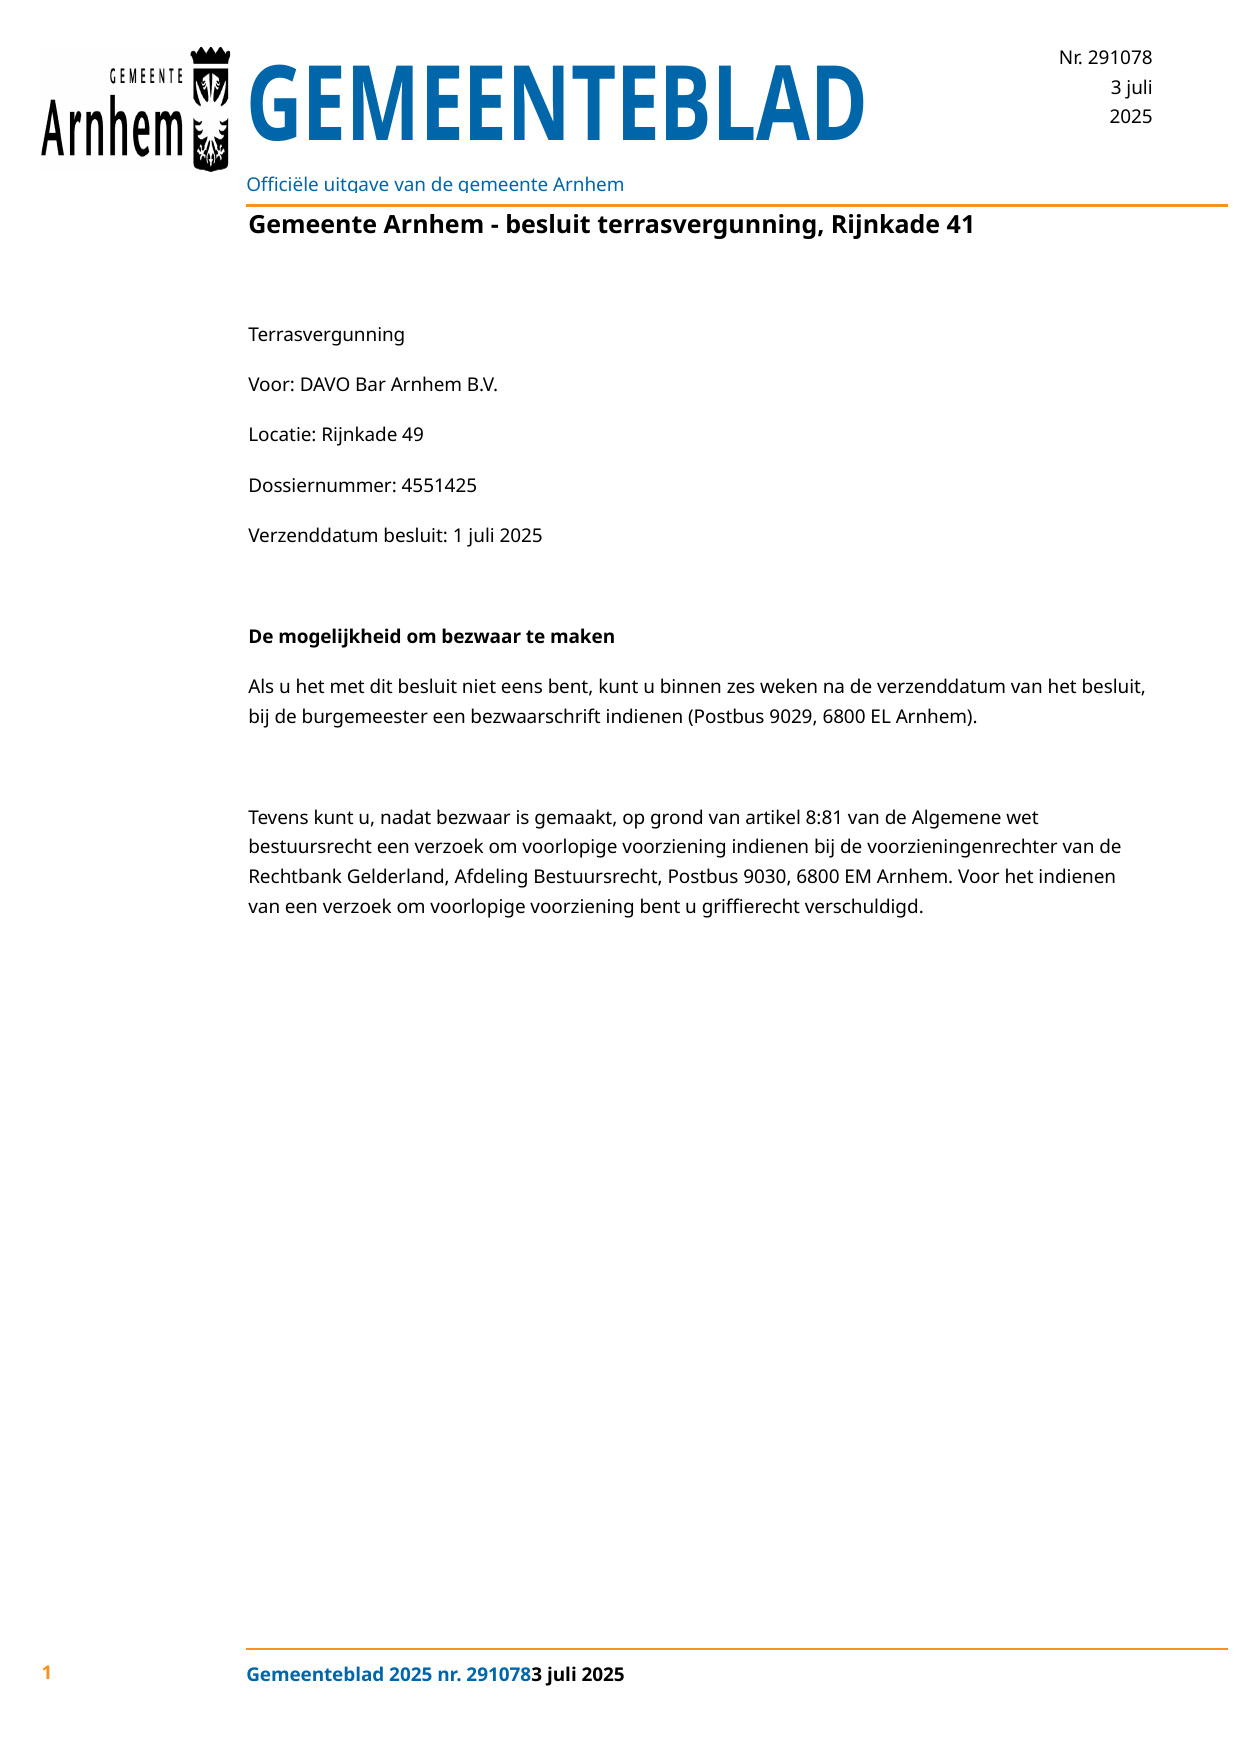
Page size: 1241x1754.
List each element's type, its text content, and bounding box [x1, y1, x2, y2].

text Terrasvergunning [248, 321, 1152, 346]
text Verzenddatum besluit: 1 juli 2025 [248, 522, 1152, 548]
text Voor: DAVO Bar Arnhem B.V. [248, 371, 1152, 397]
text Locatie: Rijnkade 49 [248, 422, 1152, 447]
text Dossiernummer: 4551425 [248, 472, 1152, 498]
text Gemeente Arnhem - besluit terrasvergunning, Rijnkade 41 [248, 207, 1152, 241]
text De mogelijkheid om bezwaar te maken [248, 623, 1152, 649]
text Als u het met dit besluit niet eens bent, kunt u binnen zes weken na de verzenddatum van het besluit, bij de burgemeester een bezwaarschrift indienen (Postbus 9029, 6800 EL Arnhem). [248, 674, 1152, 729]
text Tevens kunt u, nadat bezwaar is gemaakt, op grond van artikel 8:81 van de Algemene wet bestuursrecht een verzoek om voorlopige voorziening indienen bij de voorzieningenrechter van de Rechtbank Gelderland, Afdeling Bestuursrecht, Postbus 9030, 6800 EM Arnhem. Voor het indienen van een verzoek om voorlopige voorziening bent u griffierecht verschuldigd. [248, 804, 1152, 918]
picture [41, 47, 231, 172]
